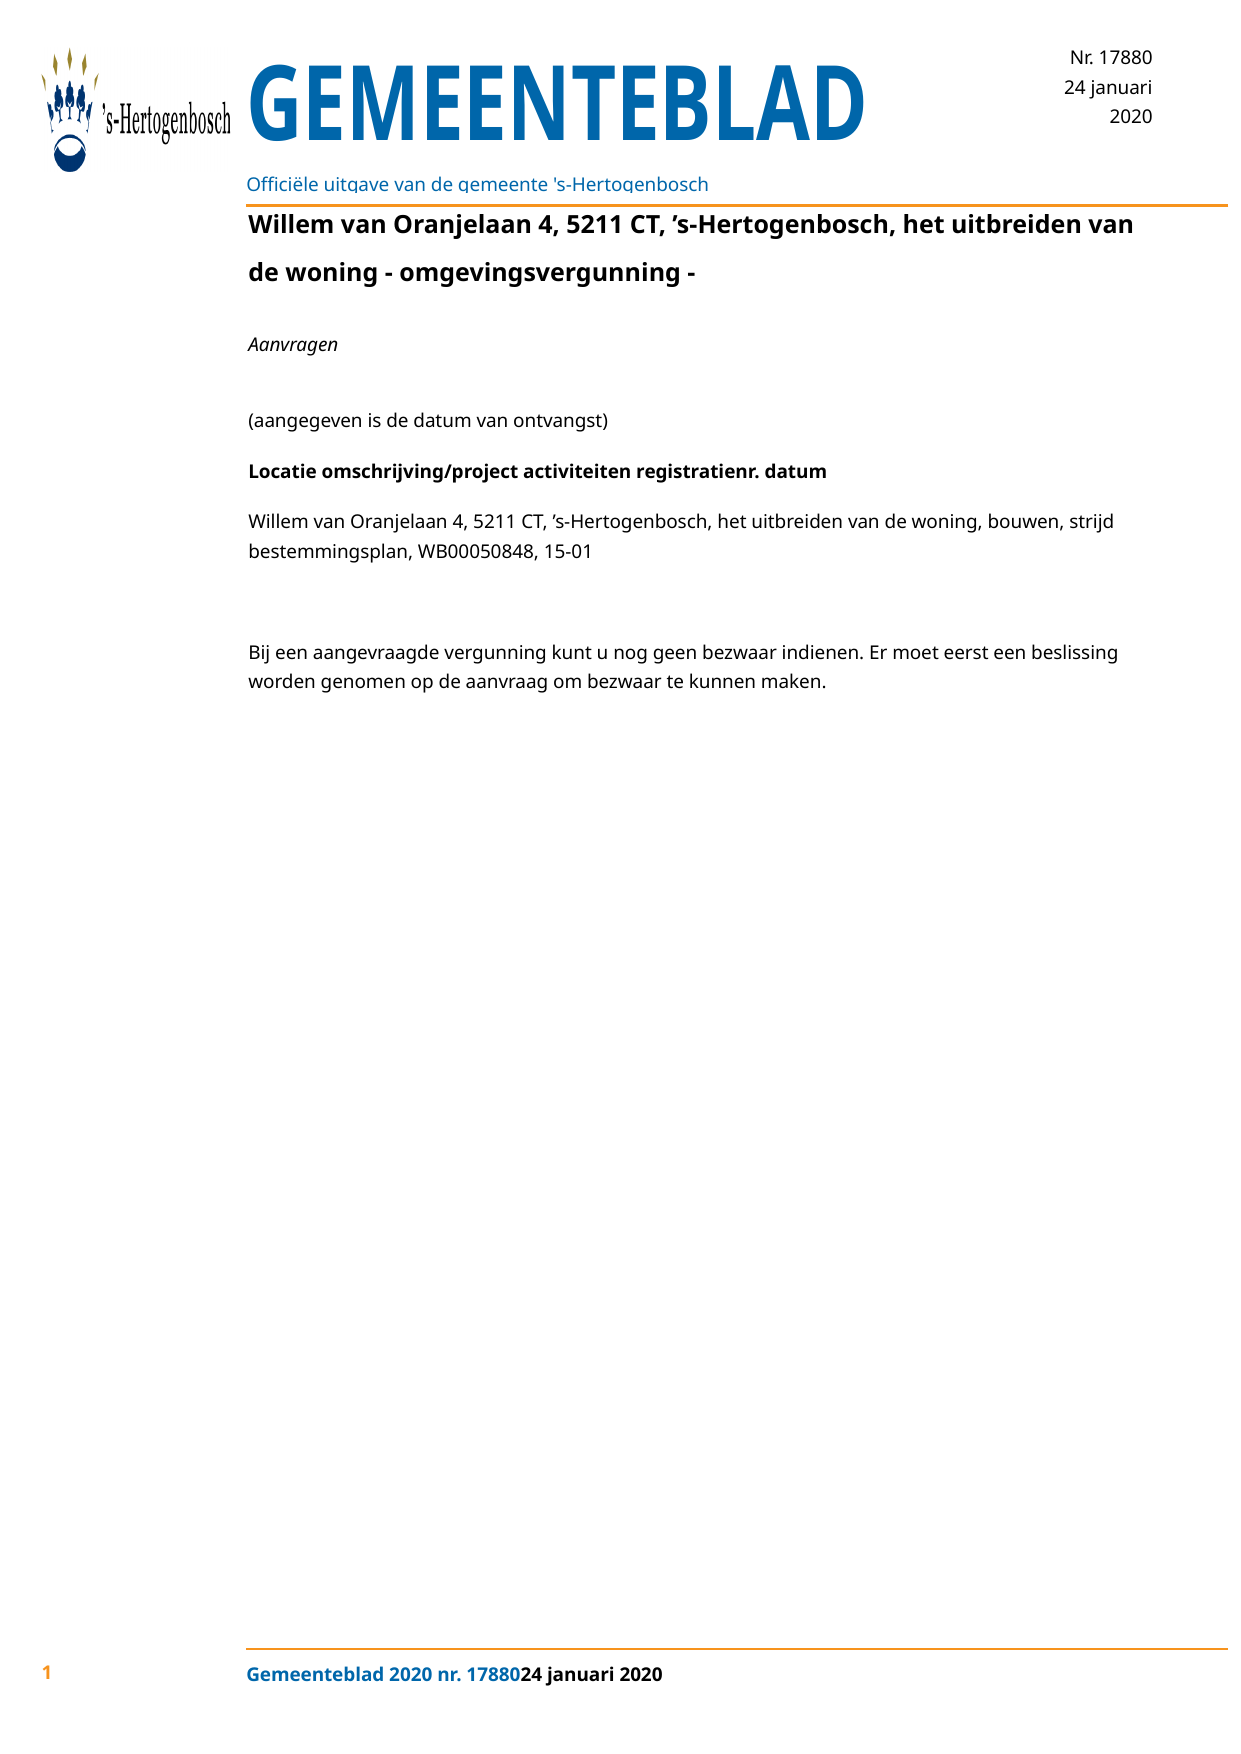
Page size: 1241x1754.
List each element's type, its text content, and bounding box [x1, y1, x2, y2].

text (aangegeven is de datum van ontvangst) [248, 408, 1152, 433]
text Willem van Oranjelaan 4, 5211 CT, ’s-Hertogenbosch, het uitbreiden van de woning - omgevingsvergunning - [248, 207, 1152, 288]
text Willem van Oranjelaan 4, 5211 CT, ’s-Hertogenbosch, het uitbreiden van de woning, bouwen, strijd bestemmingsplan, WB00050848, 15-01 [248, 508, 1152, 564]
text Bij een aangevraagde vergunning kunt u nog geen bezwaar indienen. Er moet eerst een beslissing worden genomen op de aanvraag om bezwaar te kunnen maken. [248, 639, 1152, 694]
picture [41, 47, 231, 172]
text Locatie omschrijving/project activiteiten registratienr. datum [248, 458, 1152, 484]
text Aanvragen [248, 331, 1152, 357]
